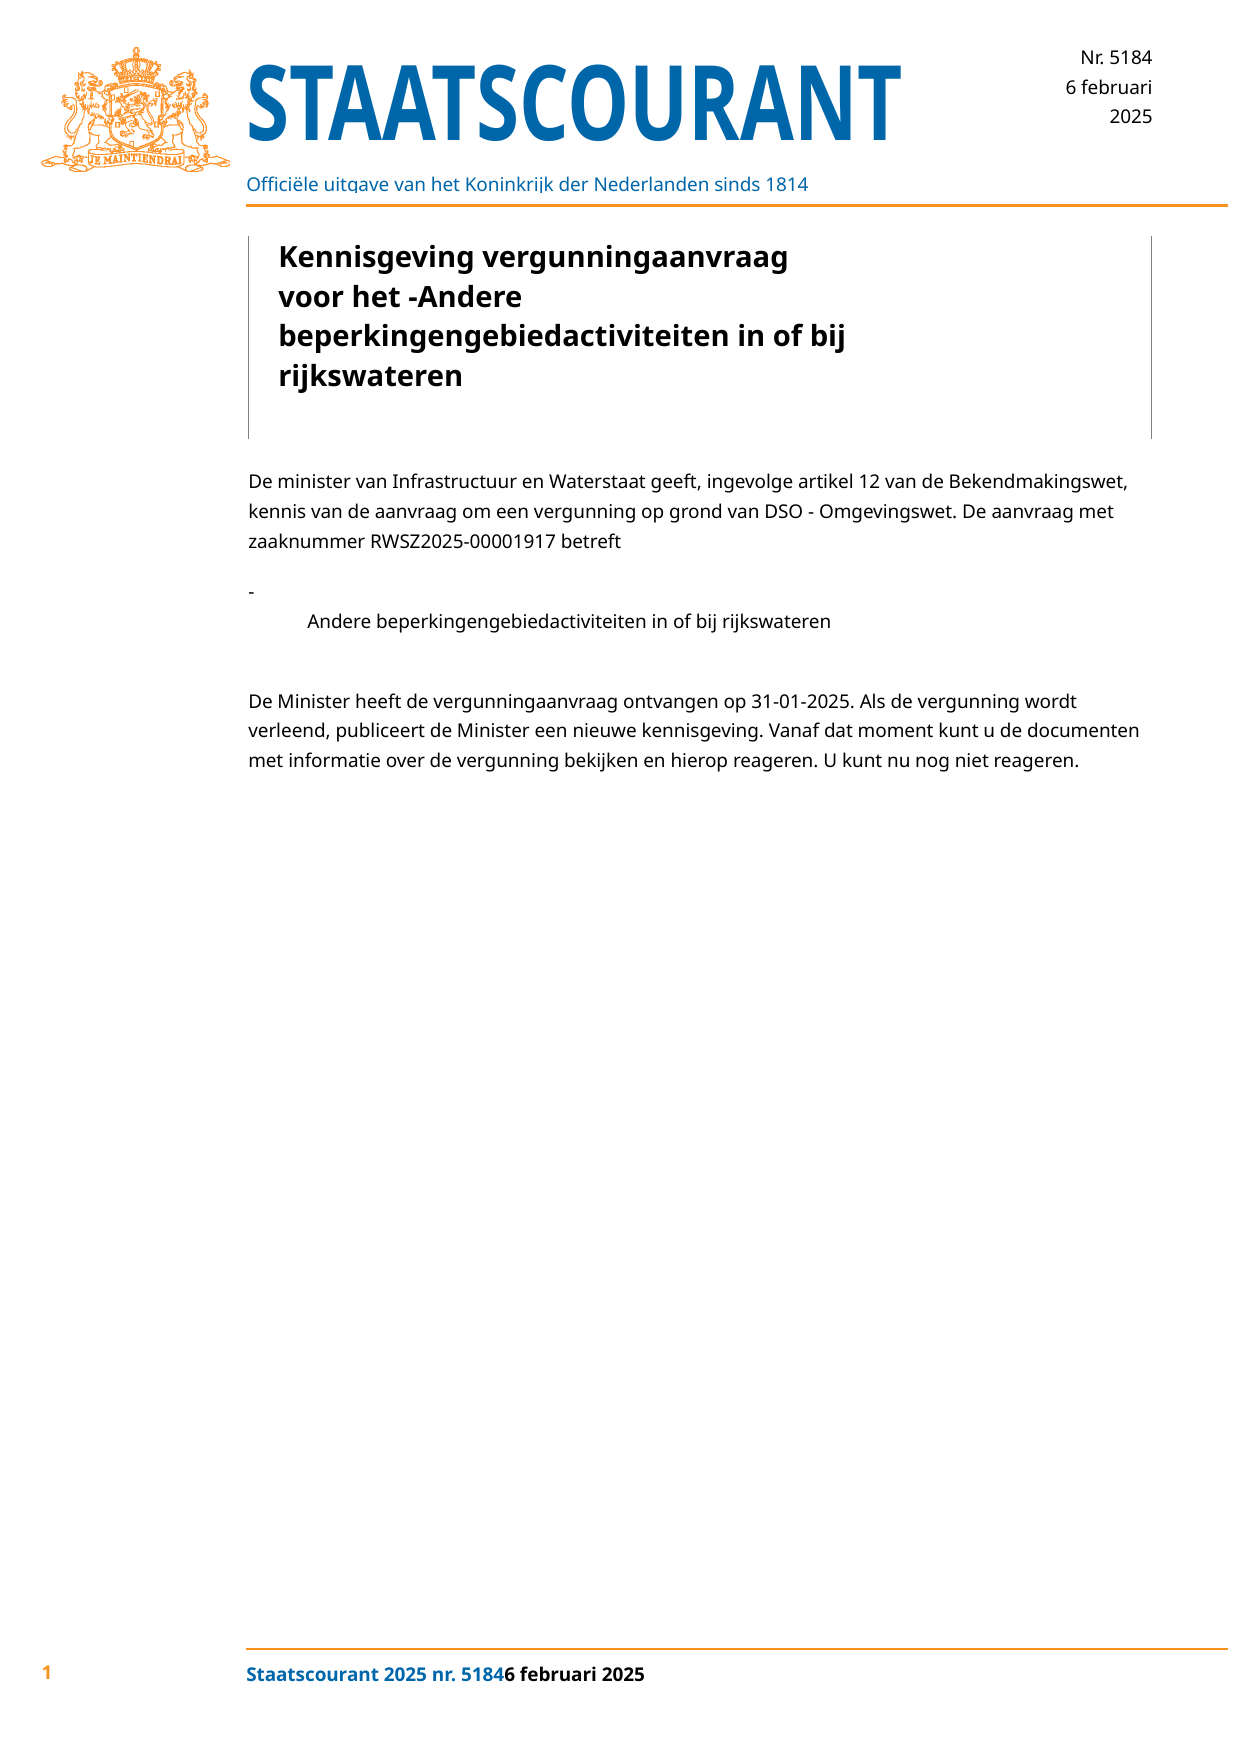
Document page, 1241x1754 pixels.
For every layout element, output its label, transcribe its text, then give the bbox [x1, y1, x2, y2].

table_header [1090, 236, 1151, 413]
list Andere beperkingengebiedactiviteiten in of bij rijkswateren [248, 608, 1152, 633]
picture [41, 47, 231, 172]
table_header [850, 236, 912, 413]
text De minister van Infrastructuur en Waterstaat geeft, ingevolge artikel 12 van de Bekendmakingswet, kennis van de aanvraag om een vergunning op grond van DSO - Omgevingswet. De aanvraag met zaaknummer RWSZ2025-00001917 betreft [248, 469, 1152, 553]
table_header Kennisgeving vergunningaanvraag voor het -Andere beperkingengebiedactiviteiten in of bij rijkswateren [249, 236, 850, 439]
text De Minister heeft de vergunningaanvraag ontvangen op 31-01-2025. Als de vergunning wordt verleend, publiceert de Minister een nieuwe kennisgeving. Vanaf dat moment kunt u de documenten met informatie over de vergunning bekijken en hierop reageren. U kunt nu nog niet reageren. [248, 688, 1152, 773]
picture [912, 236, 1090, 414]
table_header [850, 414, 1151, 439]
